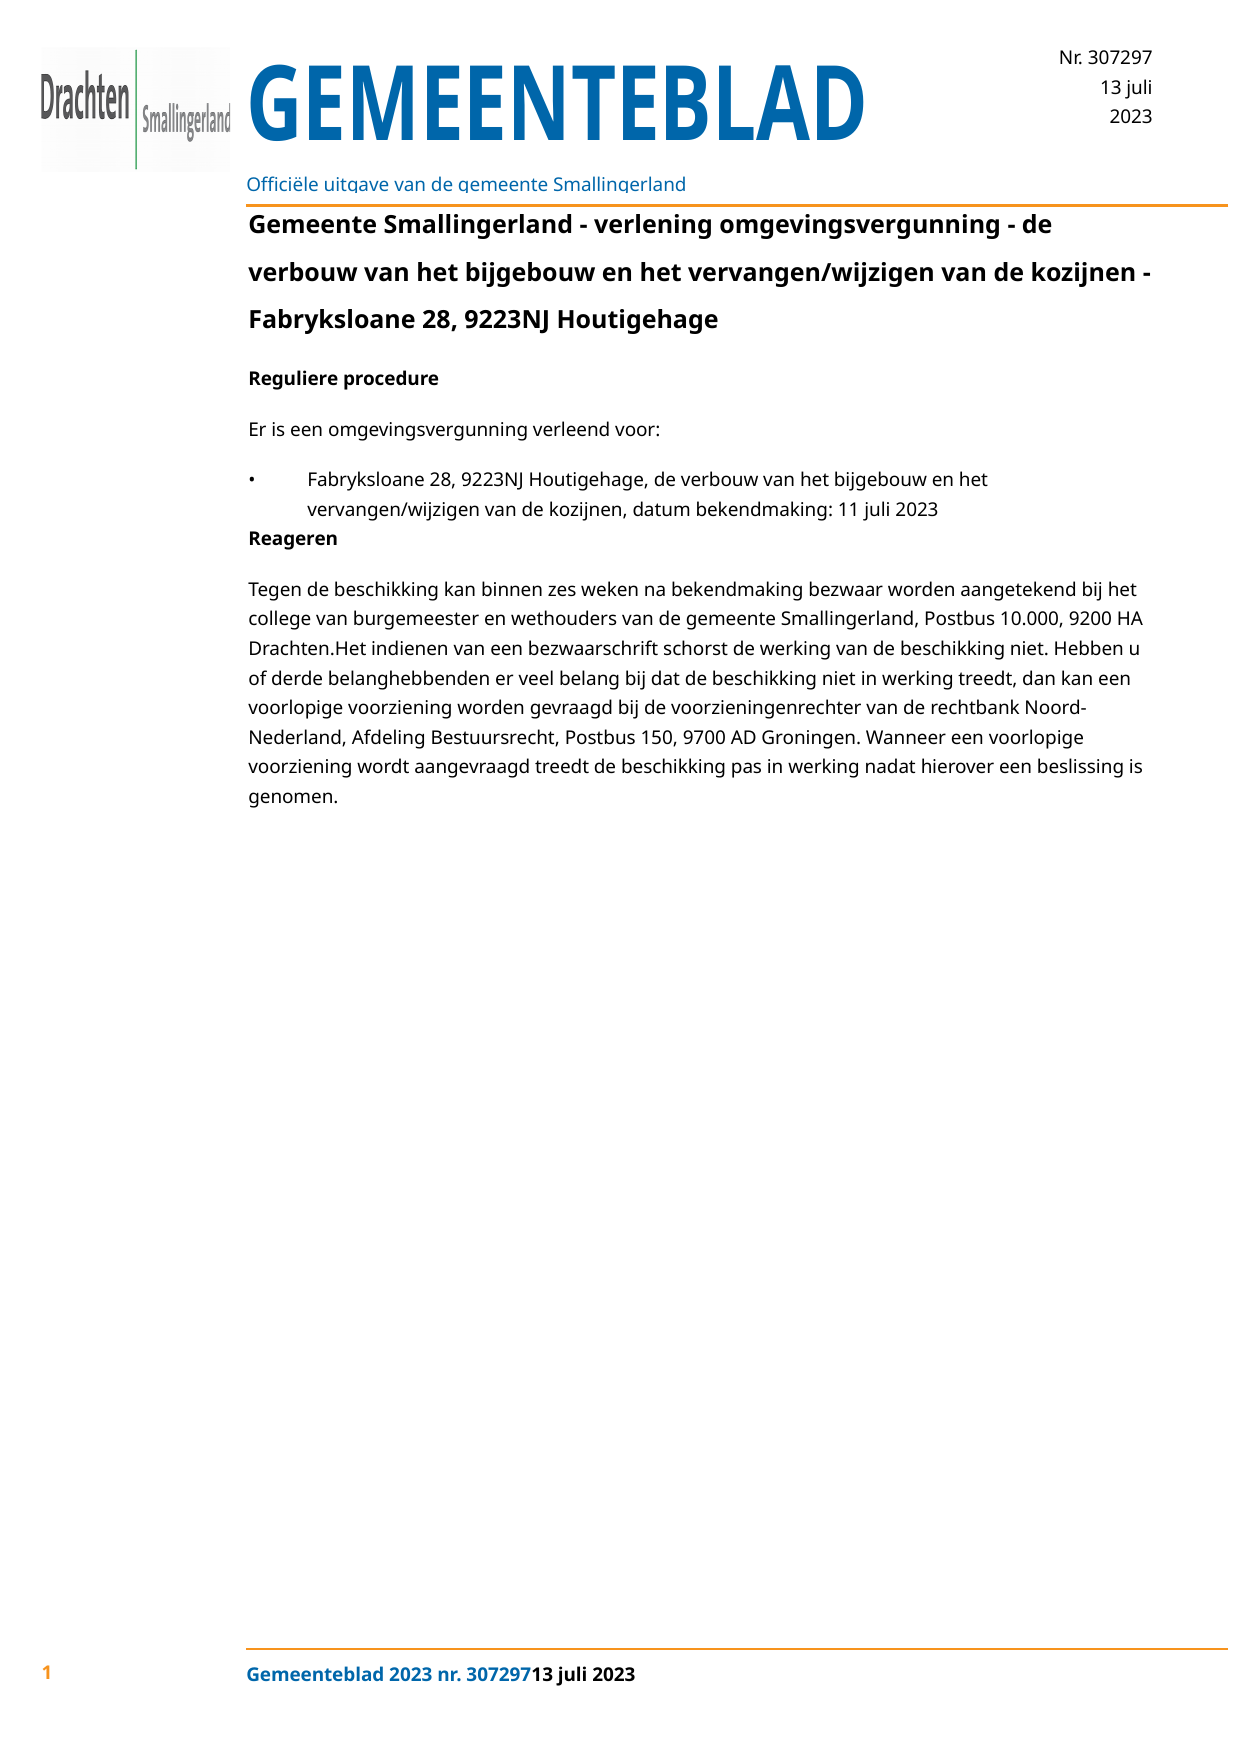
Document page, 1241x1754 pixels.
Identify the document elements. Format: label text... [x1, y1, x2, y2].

text Er is een omgevingsvergunning verleend voor: [248, 416, 1152, 442]
text Reageren [248, 526, 1152, 551]
text Reguliere procedure [248, 366, 1152, 391]
text Gemeente Smallingerland - verlening omgevingsvergunning - de verbouw van het bijgebouw en het vervangen/wijzigen van de kozijnen - Fabryksloane 28, 9223NJ Houtigehage [248, 207, 1152, 336]
list Fabryksloane 28, 9223NJ Houtigehage, de verbouw van het bijgebouw en het vervangen/wijzigen van de kozijnen, datum bekendmaking: 11 juli 2023 [248, 466, 1152, 522]
text Tegen de beschikking kan binnen zes weken na bekendmaking bezwaar worden aangetekend bij het college van burgemeester en wethouders van de gemeente Smallingerland, Postbus 10.000, 9200 HA Drachten.Het indienen van een bezwaarschrift schorst de werking van de beschikking niet. Hebben u of derde belanghebbenden er veel belang bij dat de beschikking niet in werking treedt, dan kan een voorlopige voorziening worden gevraagd bij de voorzieningenrechter van de rechtbank Noord-Nederland, Afdeling Bestuursrecht, Postbus 150, 9700 AD Groningen. Wanneer een voorlopige voorziening wordt aangevraagd treedt de beschikking pas in werking nadat hierover een beslissing is genomen. [248, 576, 1152, 809]
picture [41, 47, 231, 172]
